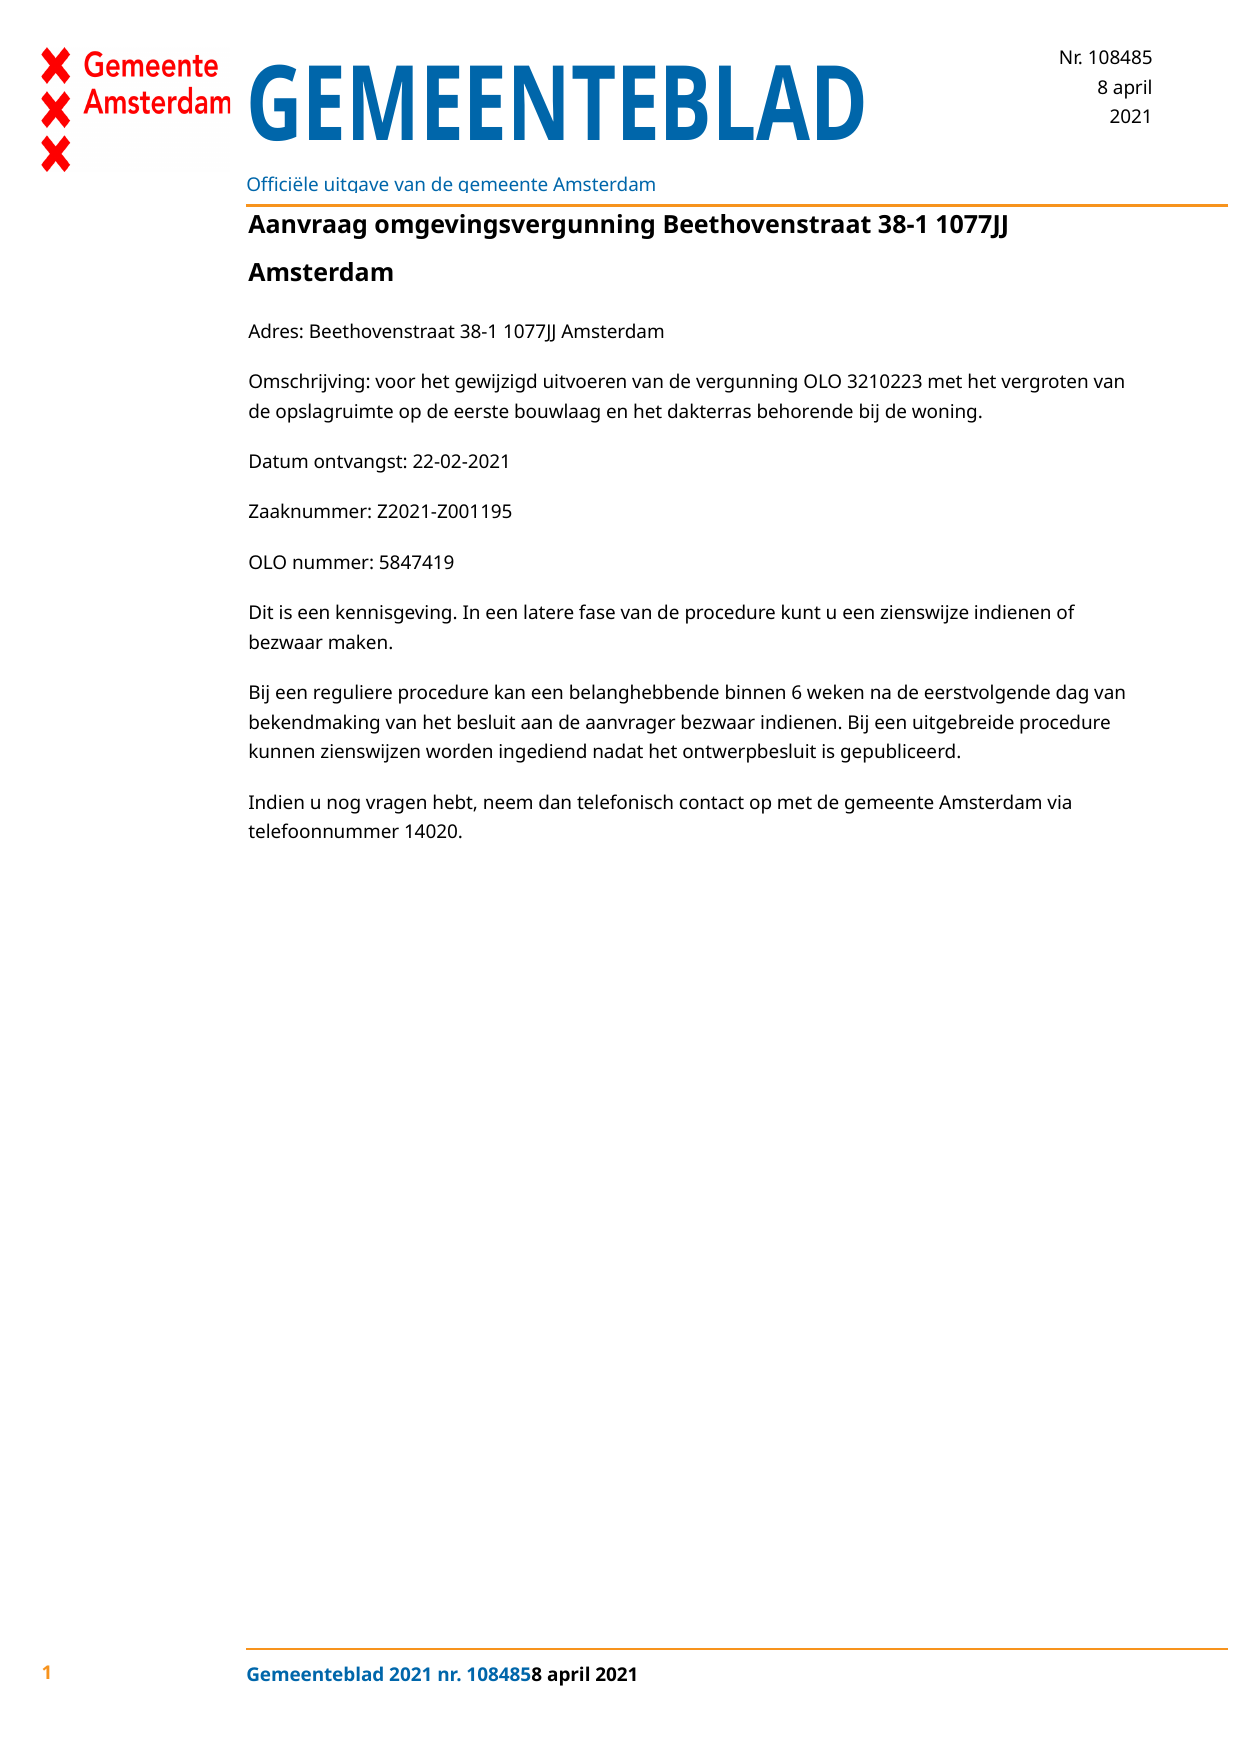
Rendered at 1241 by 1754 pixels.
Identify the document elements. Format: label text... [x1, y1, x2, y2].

text Indien u nog vragen hebt, neem dan telefonisch contact op met de gemeente Amsterdam via telefoonnummer 14020. [248, 789, 1152, 844]
text Adres: Beethovenstraat 38-1 1077JJ Amsterdam [248, 318, 1152, 344]
text Datum ontvangst: 22-02-2021 [248, 448, 1152, 474]
text Bij een reguliere procedure kan een belanghebbende binnen 6 weken na de eerstvolgende dag van bekendmaking van het besluit aan de aanvrager bezwaar indienen. Bij een uitgebreide procedure kunnen zienswijzen worden ingediend nadat het ontwerpbesluit is gepubliceerd. [248, 679, 1152, 764]
text Zaaknummer: Z2021-Z001195 [248, 499, 1152, 524]
text Omschrijving: voor het gewijzigd uitvoeren van de vergunning OLO 3210223 met het vergroten van de opslagruimte op de eerste bouwlaag en het dakterras behorende bij de woning. [248, 368, 1152, 424]
text Aanvraag omgevingsvergunning Beethovenstraat 38-1 1077JJ Amsterdam [248, 207, 1152, 288]
text OLO nummer: 5847419 [248, 549, 1152, 575]
picture [41, 47, 231, 172]
text Dit is een kennisgeving. In een latere fase van de procedure kunt u een zienswijze indienen of bezwaar maken. [248, 599, 1152, 655]
